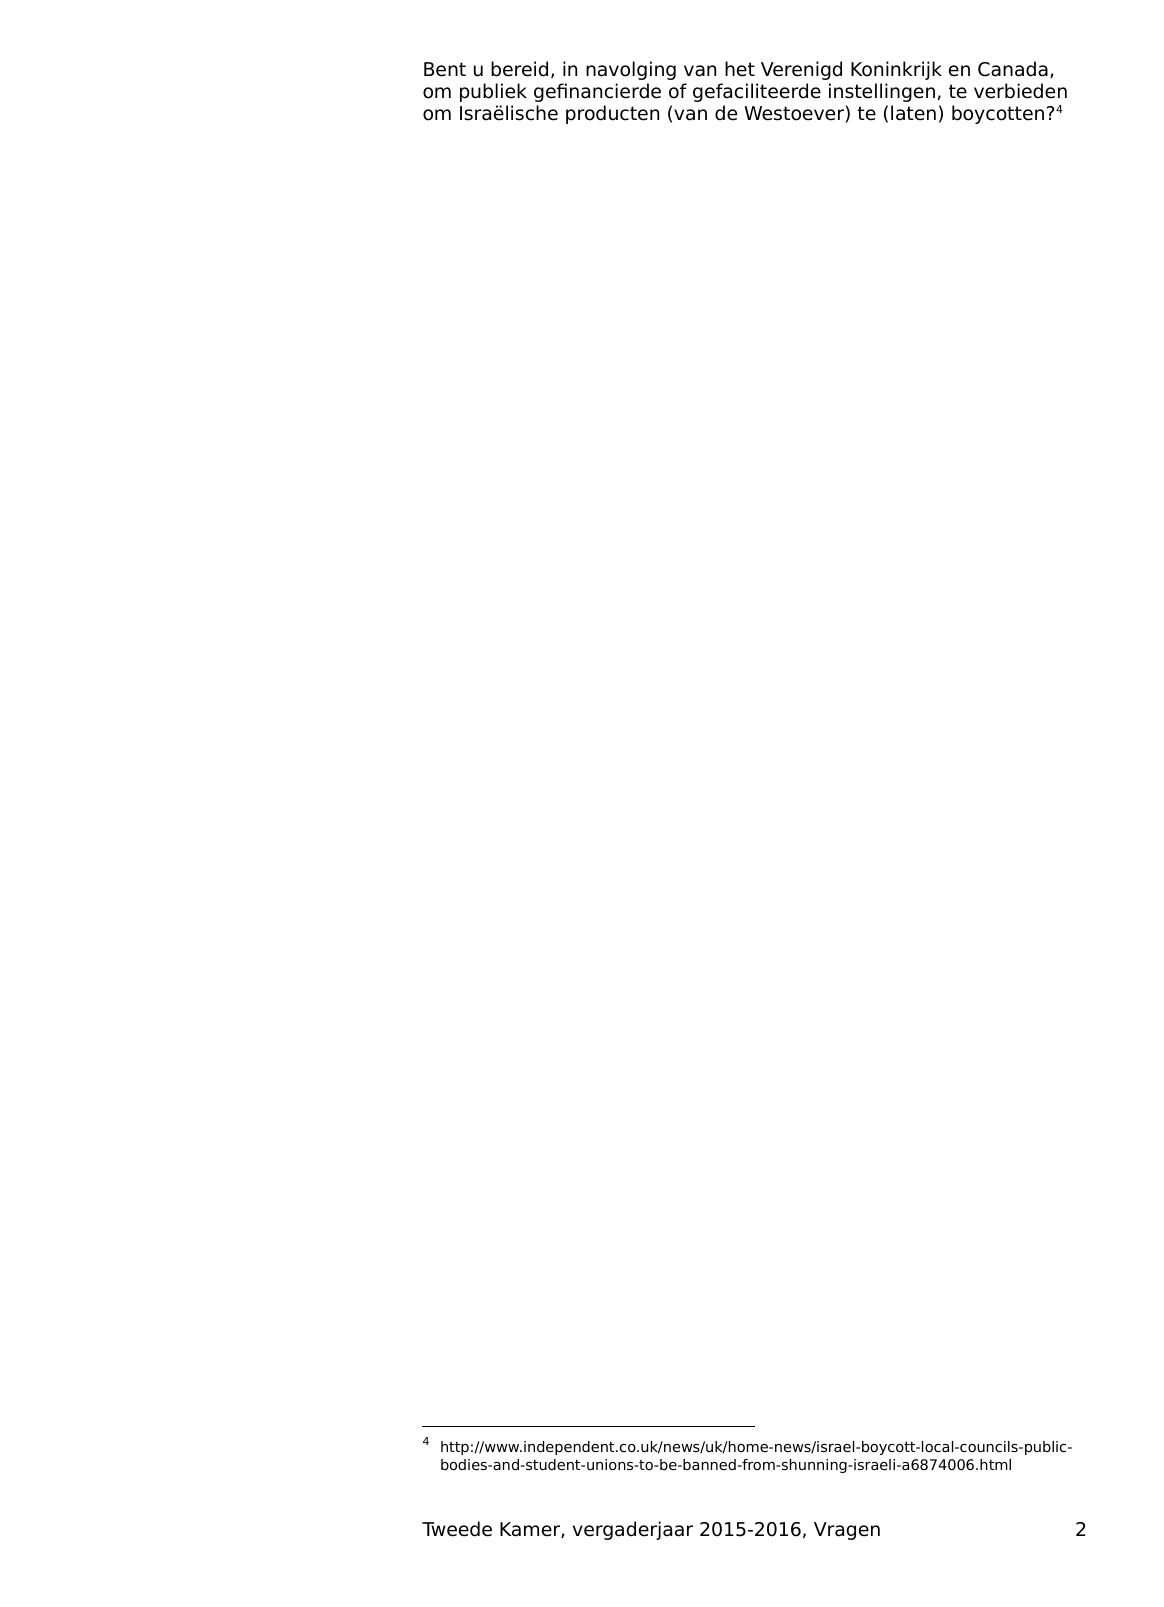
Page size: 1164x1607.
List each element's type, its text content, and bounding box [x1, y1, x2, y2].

text Bent u bereid, in navolging van het Verenigd Koninkrijk en Canada, om publiek gefinancierde of gefaciliteerde instellingen, te verbieden om Israëlische producten (van de Westoever) te (laten) boycotten? [422, 59, 1087, 125]
text http://www.independent.co.uk/news/uk/home-news/israel-boycott-local-councils-public-bodies-and-student-unions-to-be-banned-from-shunning-israeli-a6874006.html [422, 1435, 1087, 1474]
